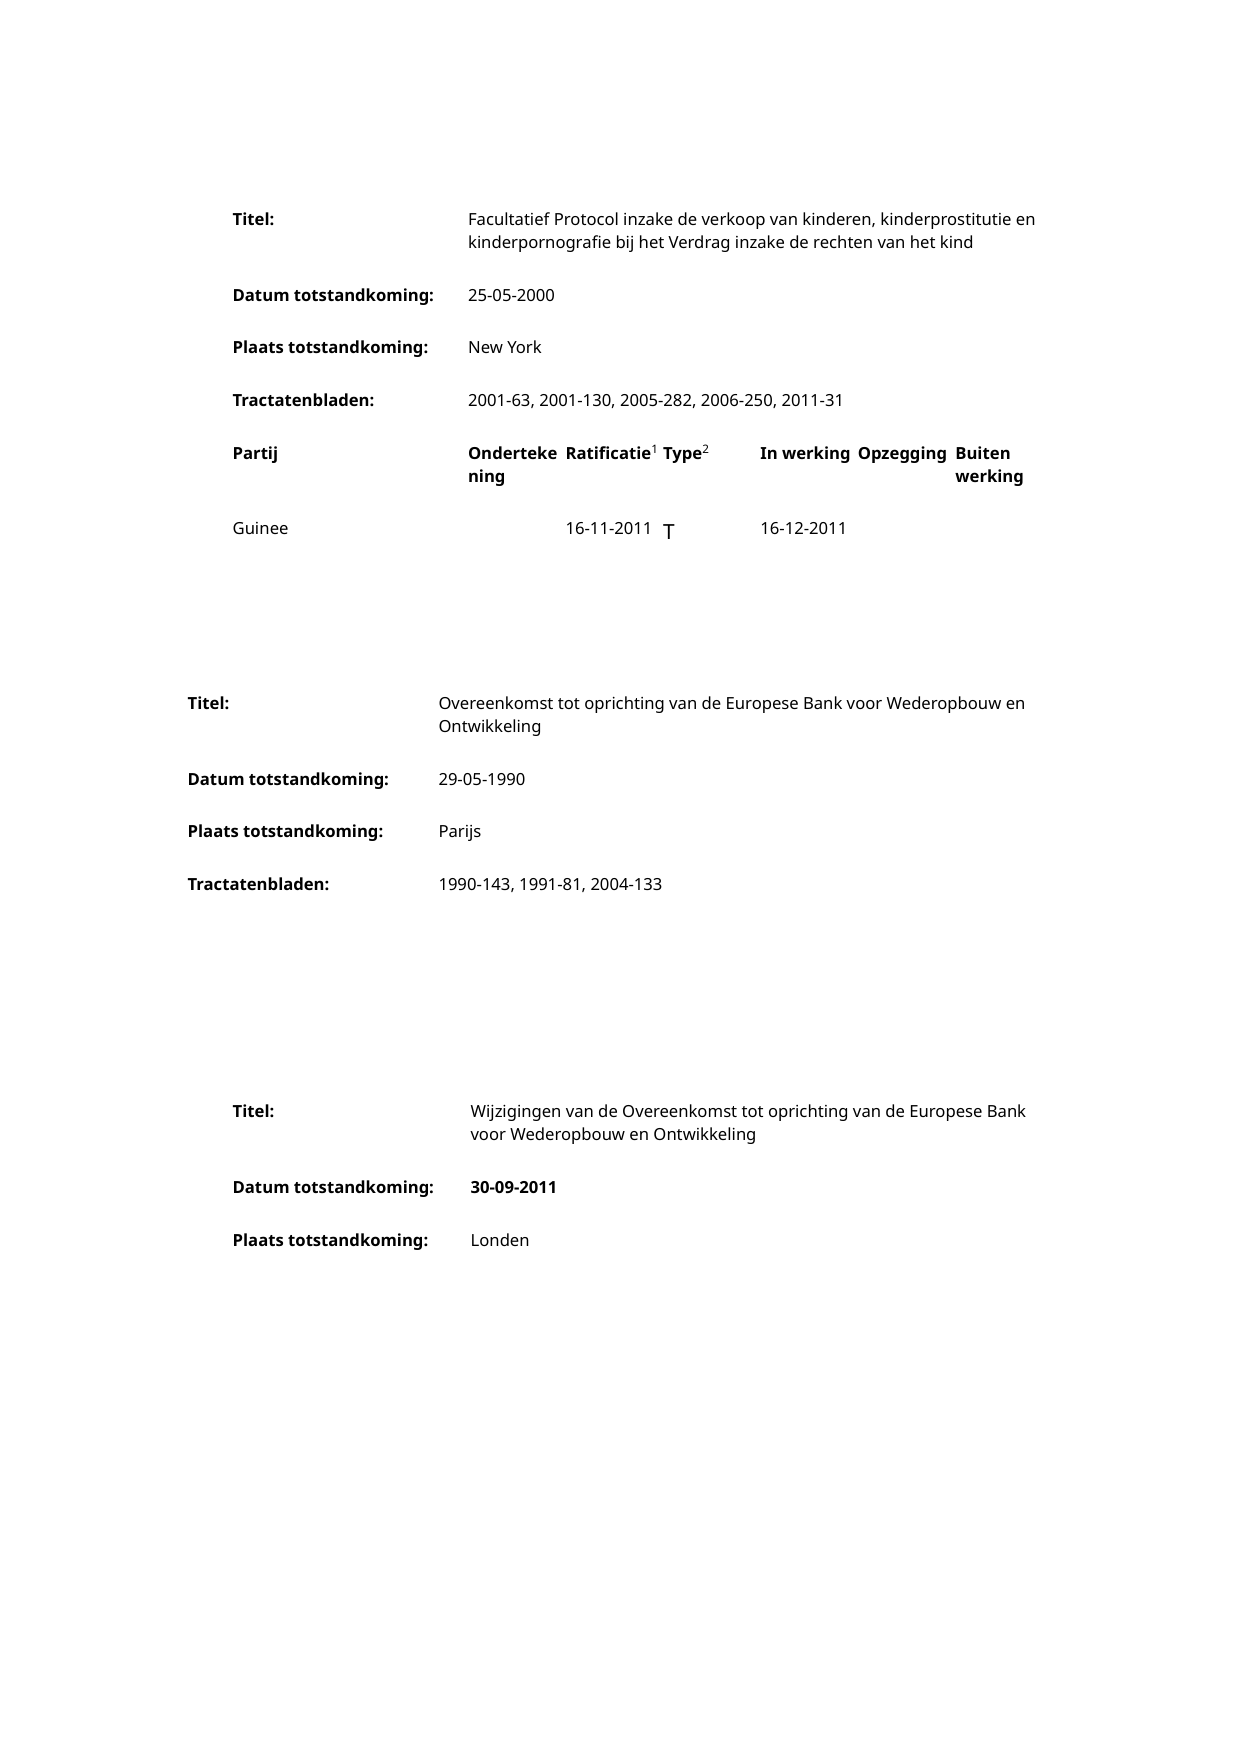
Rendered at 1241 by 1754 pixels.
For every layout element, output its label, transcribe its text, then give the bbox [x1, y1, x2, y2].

table_cell Datum totstandkoming: [188, 767, 438, 820]
table_header Titel: [233, 208, 468, 283]
table_cell Ondertekening [468, 441, 565, 517]
table_header Facultatief Protocol inzake de verkoop van kinderen, kinderprostitutie en kinderpornografie bij het Verdrag inzake de rechten van het kind [468, 208, 1053, 283]
table_cell Guinee [233, 517, 468, 575]
table_cell Partij [233, 441, 468, 517]
table_cell Tractatenbladen: [233, 389, 468, 441]
table_cell 16-11-2011 [565, 517, 663, 575]
table_cell [858, 517, 955, 575]
table_cell Type2 [663, 441, 760, 517]
table_header Titel: [188, 692, 438, 767]
table_cell 1990-143, 1991-81, 2004-133 [438, 873, 1053, 925]
table_cell 16-12-2011 [760, 517, 858, 575]
table_header Wijzigingen van de Overeenkomst tot oprichting van de Europese Bank voor Wederopbouw en Ontwikkeling [470, 1100, 1053, 1175]
table_cell New York [468, 336, 1053, 389]
table_cell 30-09-2011 [470, 1175, 1053, 1228]
table_cell T [663, 517, 760, 575]
table_cell Datum totstandkoming: [233, 1175, 470, 1228]
table_cell [955, 517, 1053, 575]
table_header Overeenkomst tot oprichting van de Europese Bank voor Wederopbouw en Ontwikkeling [438, 692, 1053, 767]
table_cell [188, 925, 1053, 984]
table_cell Datum totstandkoming: [233, 283, 468, 336]
table_cell Ratificatie1 [565, 441, 663, 517]
table_cell Plaats totstandkoming: [233, 1228, 470, 1281]
table_cell Tractatenbladen: [188, 873, 438, 925]
table_cell [468, 517, 565, 575]
table_cell Londen [470, 1228, 1053, 1281]
table_cell Buiten werking [955, 441, 1053, 517]
table_cell Parijs [438, 820, 1053, 872]
table_cell Plaats totstandkoming: [188, 820, 438, 872]
table_cell In werking [760, 441, 858, 517]
table_cell 25-05-2000 [468, 283, 1053, 336]
table_cell 2001-63, 2001-130, 2005-282, 2006-250, 2011-31 [468, 389, 1053, 441]
table_header Titel: [233, 1100, 470, 1175]
table_cell Opzegging [858, 441, 955, 517]
table_cell [233, 1281, 1053, 1339]
table_cell Plaats totstandkoming: [233, 336, 468, 389]
table_cell 29-05-1990 [438, 767, 1053, 820]
